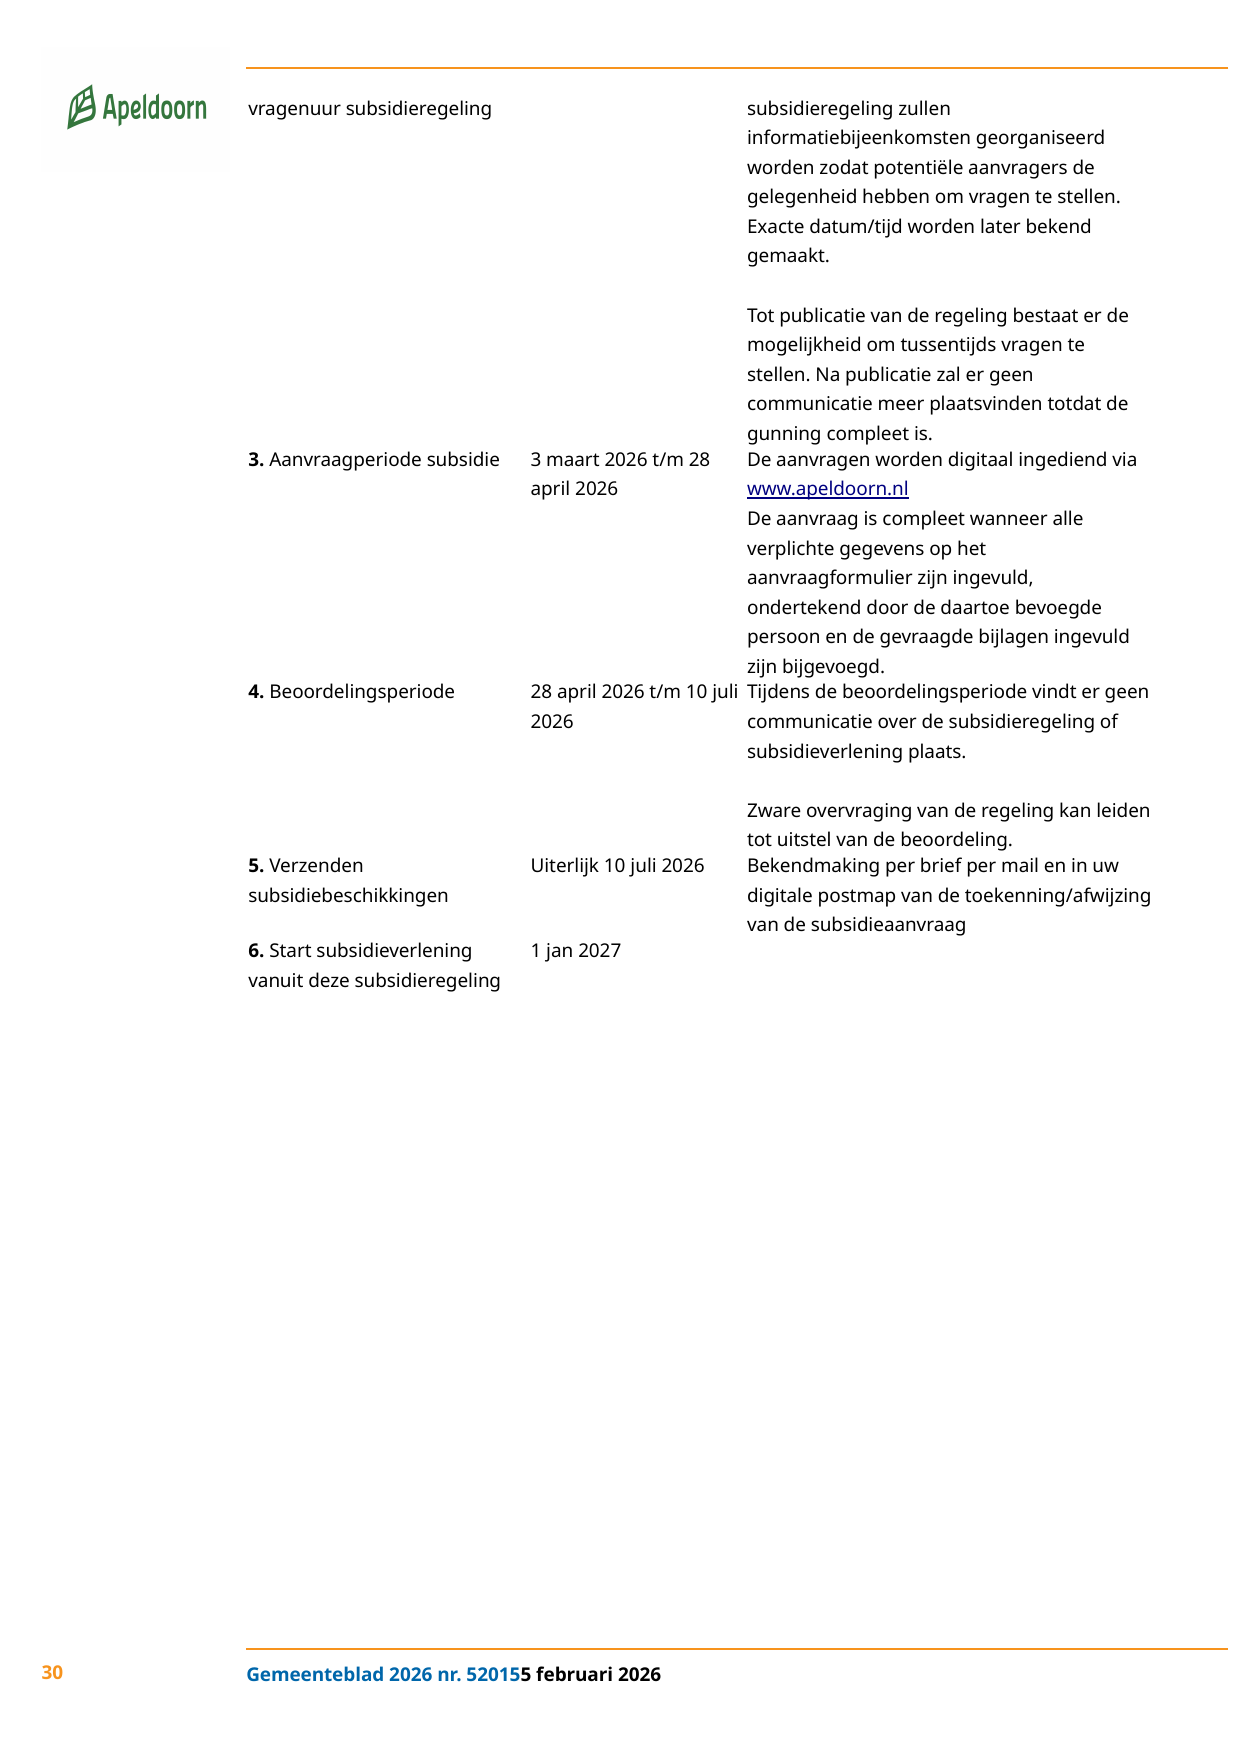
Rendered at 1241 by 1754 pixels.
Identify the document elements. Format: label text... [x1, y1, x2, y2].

table_cell De aanvragen worden digitaal ingediend via www.apeldoorn.nl De aanvraag is compleet wanneer alle verplichte gegevens op het aanvraagformulier zijn ingevuld, ondertekend door de daartoe bevoegde persoon en de gevraagde bijlagen ingevuld zijn bijgevoegd. [747, 446, 1152, 679]
table_cell Uiterlijk 10 juli 2026 [530, 853, 747, 937]
table_cell Tijdens de beoordelingsperiode vindt er geen communicatie over de subsidieregeling of subsidieverlening plaats. Zware overvraging van de regeling kan leiden tot uitstel van de beoordeling. [747, 679, 1152, 852]
table_cell Bekendmaking per brief per mail en in uw digitale postmap van de toekenning/afwijzing van de subsidieaanvraag [747, 853, 1152, 937]
table_cell vragenuur subsidieregeling [248, 95, 530, 446]
table_cell 3. Aanvraagperiode subsidie [248, 446, 530, 679]
table_cell 3 maart 2026 t/m 28 april 2026 [530, 446, 747, 679]
table_cell 4. Beoordelingsperiode [248, 679, 530, 852]
table_cell 1 jan 2027 [530, 937, 747, 993]
table_cell 5. Verzenden subsidiebeschikkingen [248, 853, 530, 937]
table_cell 28 april 2026 t/m 10 juli 2026 [530, 679, 747, 852]
table_cell [530, 95, 747, 446]
table_cell subsidieregeling zullen informatiebijeenkomsten georganiseerd worden zodat potentiële aanvragers de gelegenheid hebben om vragen te stellen. Exacte datum/tijd worden later bekend gemaakt. Tot publicatie van de regeling bestaat er de mogelijkheid om tussentijds vragen te stellen. Na publicatie zal er geen communicatie meer plaatsvinden totdat de gunning compleet is. [747, 95, 1152, 446]
table_cell [747, 937, 1152, 993]
table_cell 6. Start subsidieverlening vanuit deze subsidieregeling [248, 937, 530, 993]
picture [41, 47, 231, 172]
